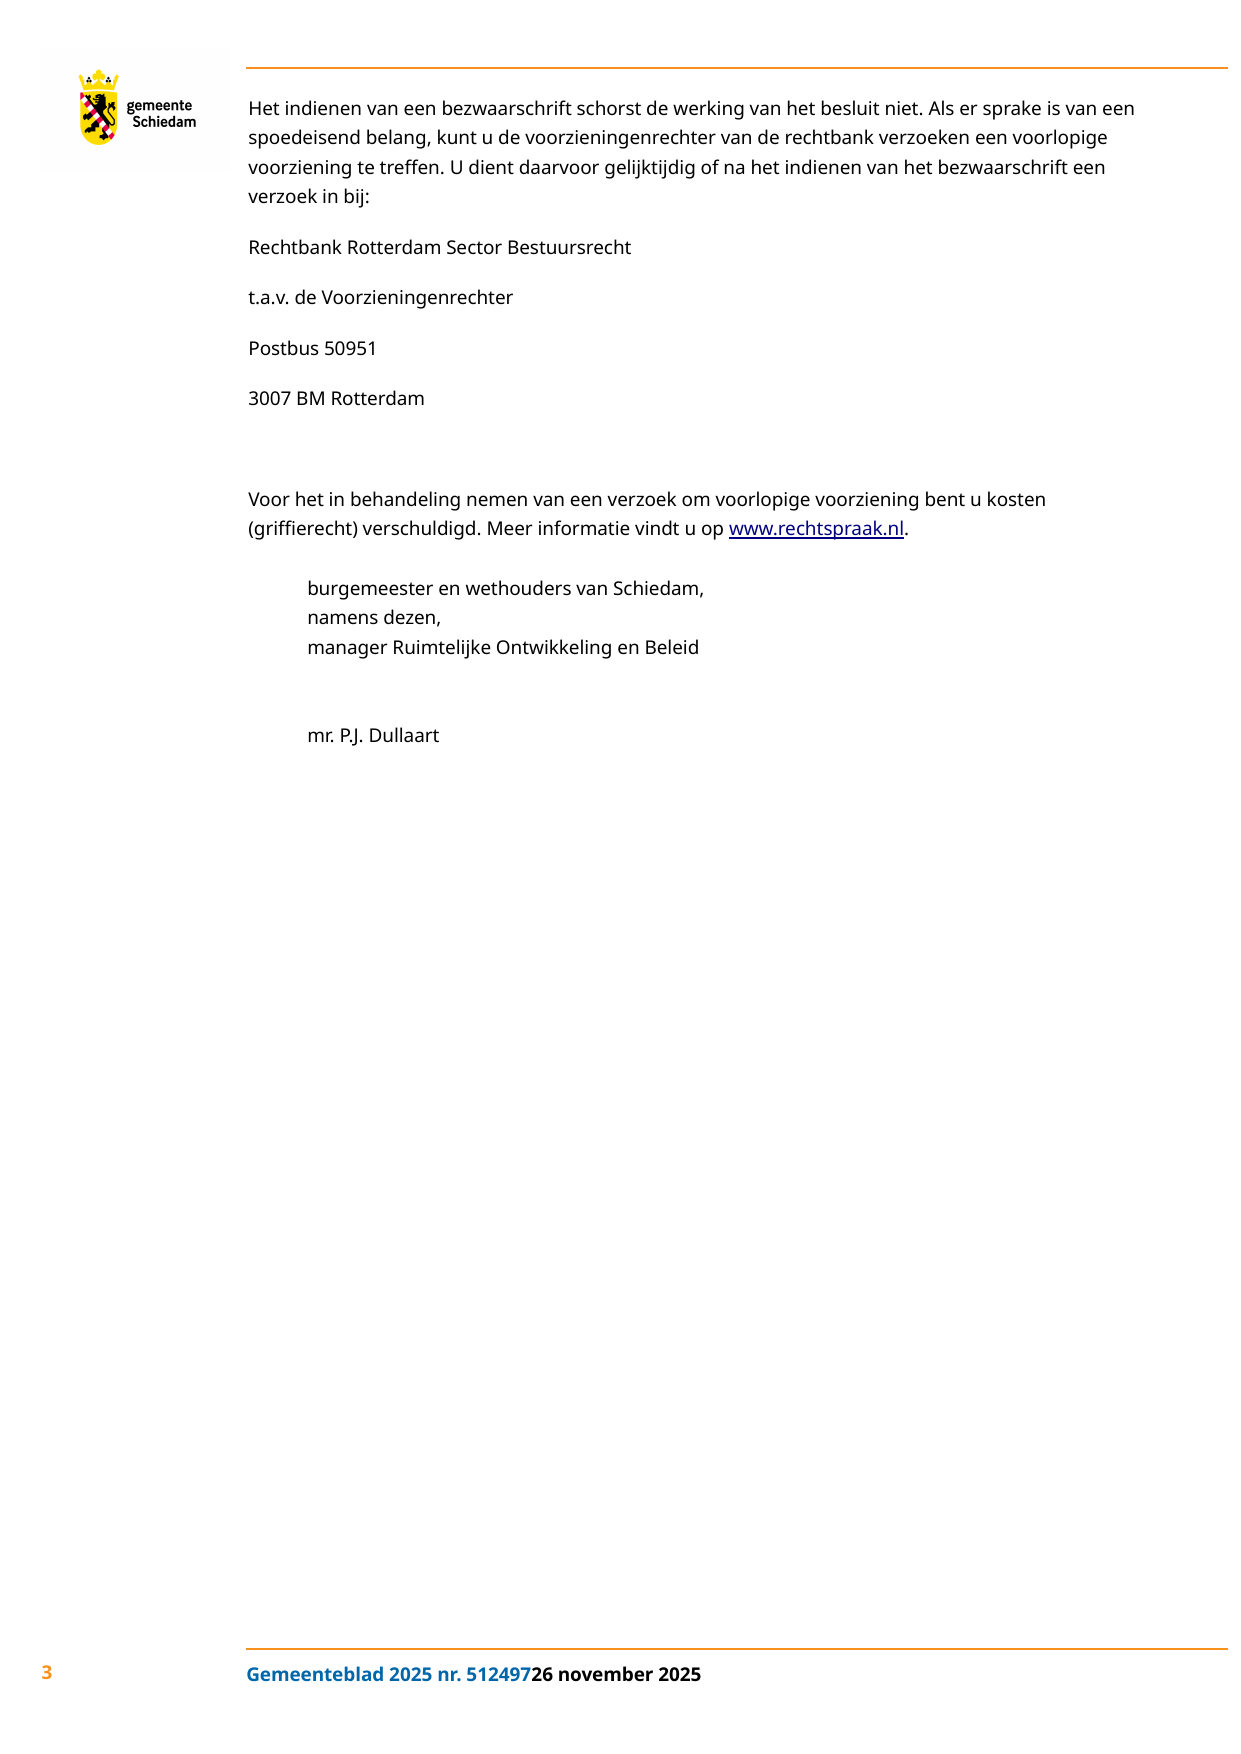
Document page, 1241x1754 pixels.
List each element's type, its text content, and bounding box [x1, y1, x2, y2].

text Rechtbank Rotterdam Sector Bestuursrecht [248, 234, 1152, 260]
list namens dezen, [248, 604, 1152, 630]
text t.a.v. de Voorzieningenrechter [248, 284, 1152, 310]
text Postbus 50951 [248, 335, 1152, 361]
list burgemeester en wethouders van Schiedam, [248, 575, 1152, 601]
text Het indienen van een bezwaarschrift schorst de werking van het besluit niet. Als er sprake is van een spoedeisend belang, kunt u de voorzieningenrechter van de rechtbank verzoeken een voorlopige voorziening te treffen. U dient daarvoor gelijktijdig of na het indienen van het bezwaarschrift een verzoek in bij: [248, 95, 1152, 209]
text 3007 BM Rotterdam [248, 385, 1152, 411]
list mr. P.J. Dullaart [248, 723, 1152, 748]
list manager Ruimtelijke Ontwikkeling en Beleid [248, 634, 1152, 660]
picture [41, 47, 231, 172]
text Voor het in behandeling nemen van een verzoek om voorlopige voorziening bent u kosten (griffierecht) verschuldigd. Meer informatie vindt u op www.rechtspraak.nl. [248, 486, 1152, 541]
